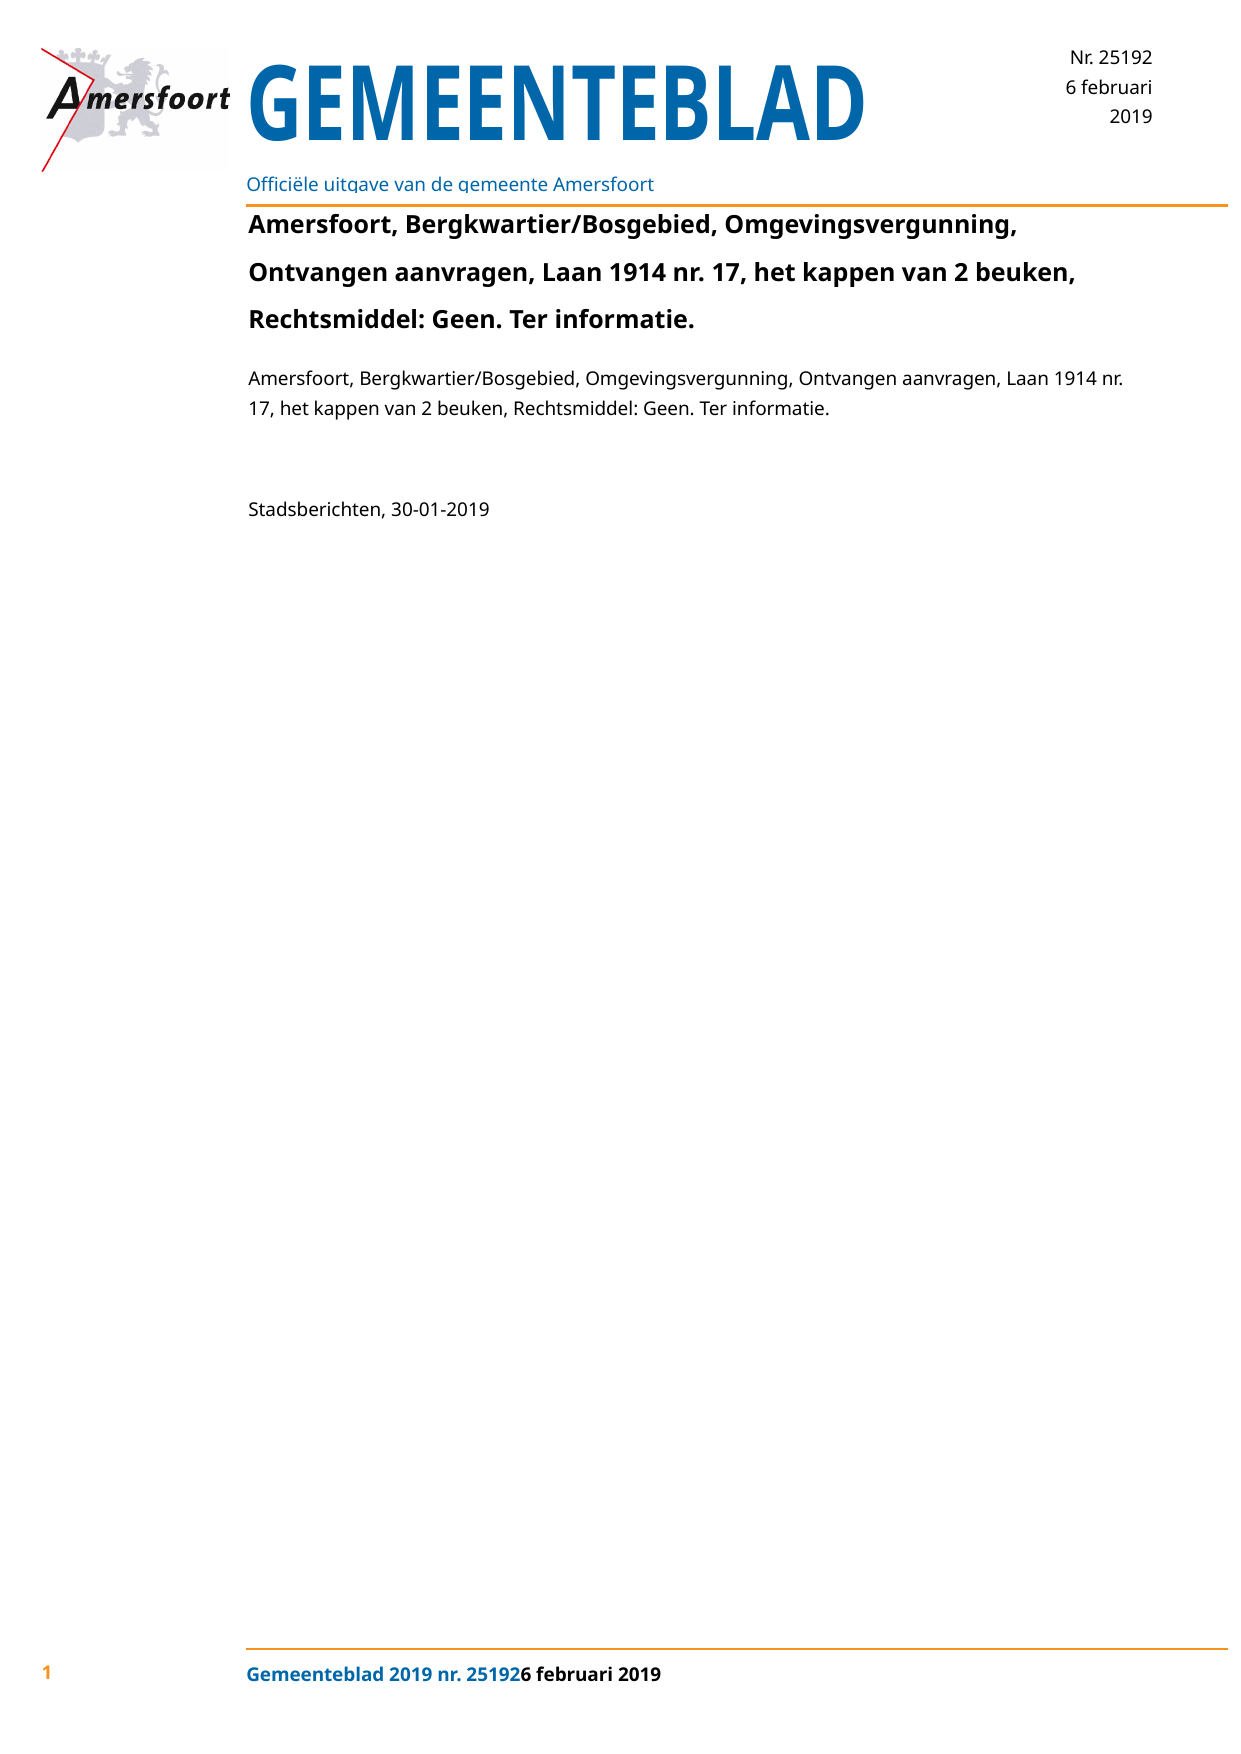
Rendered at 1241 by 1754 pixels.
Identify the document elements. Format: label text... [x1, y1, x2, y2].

picture [41, 47, 231, 172]
text Amersfoort, Bergkwartier/Bosgebied, Omgevingsvergunning, Ontvangen aanvragen, Laan 1914 nr. 17, het kappen van 2 beuken, Rechtsmiddel: Geen. Ter informatie. [248, 207, 1152, 336]
text Stadsberichten, 30-01-2019 [248, 496, 1152, 522]
text Amersfoort, Bergkwartier/Bosgebied, Omgevingsvergunning, Ontvangen aanvragen, Laan 1914 nr. 17, het kappen van 2 beuken, Rechtsmiddel: Geen. Ter informatie. [248, 366, 1152, 421]
